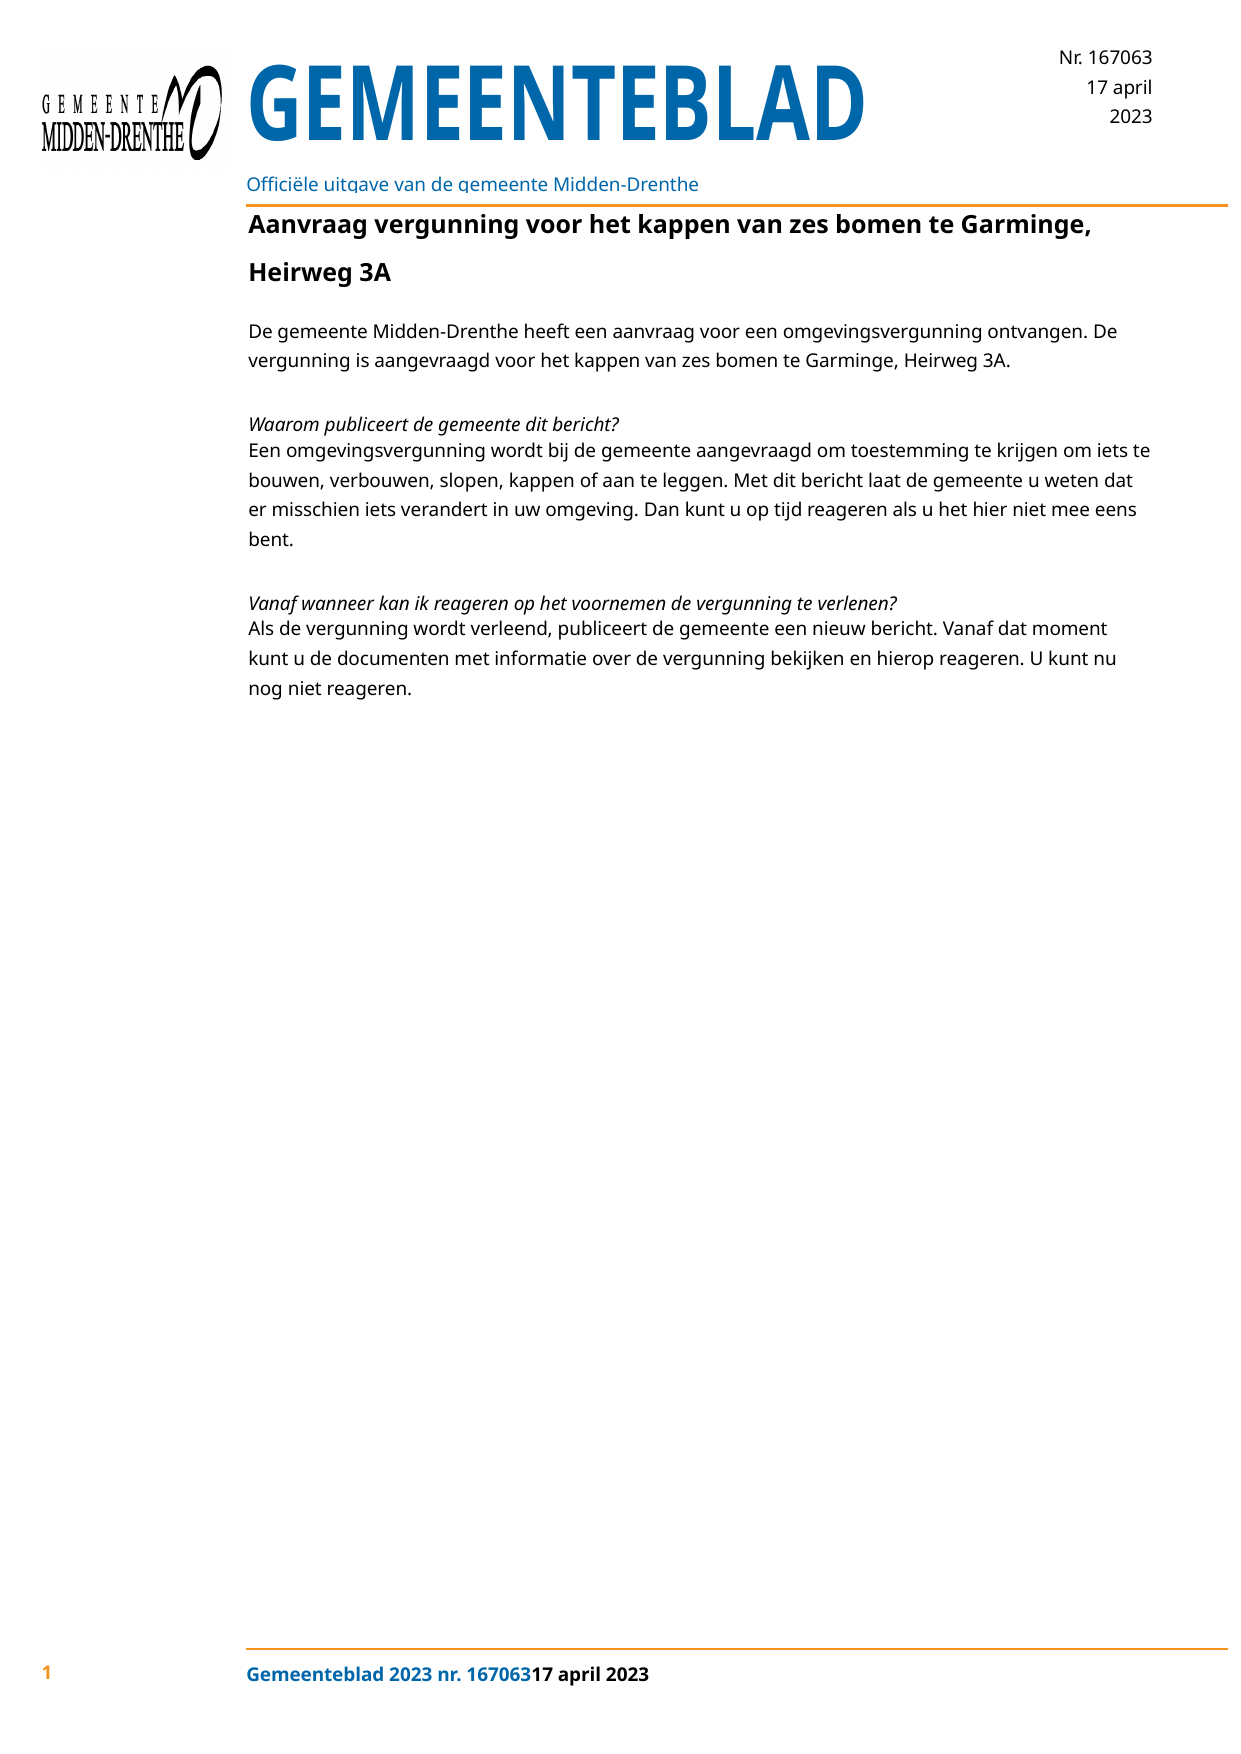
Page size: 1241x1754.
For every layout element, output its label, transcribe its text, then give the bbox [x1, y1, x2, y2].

text Waarom publiceert de gemeente dit bericht? [248, 411, 1152, 437]
text Vanaf wanneer kan ik reageren op het voornemen de vergunning te verlenen? [248, 590, 1152, 616]
text Een omgevingsvergunning wordt bij de gemeente aangevraagd om toestemming te krijgen om iets te bouwen, verbouwen, slopen, kappen of aan te leggen. Met dit bericht laat de gemeente u weten dat er misschien iets verandert in uw omgeving. Dan kunt u op tijd reageren als u het hier niet mee eens bent. [248, 437, 1152, 552]
picture [41, 47, 231, 172]
text Als de vergunning wordt verleend, publiceert de gemeente een nieuw bericht. Vanaf dat moment kunt u de documenten met informatie over de vergunning bekijken en hierop reageren. U kunt nu nog niet reageren. [248, 616, 1152, 701]
text De gemeente Midden-Drenthe heeft een aanvraag voor een omgevingsvergunning ontvangen. De vergunning is aangevraagd voor het kappen van zes bomen te Garminge, Heirweg 3A. [248, 318, 1152, 373]
text Aanvraag vergunning voor het kappen van zes bomen te Garminge, Heirweg 3A [248, 207, 1152, 288]
